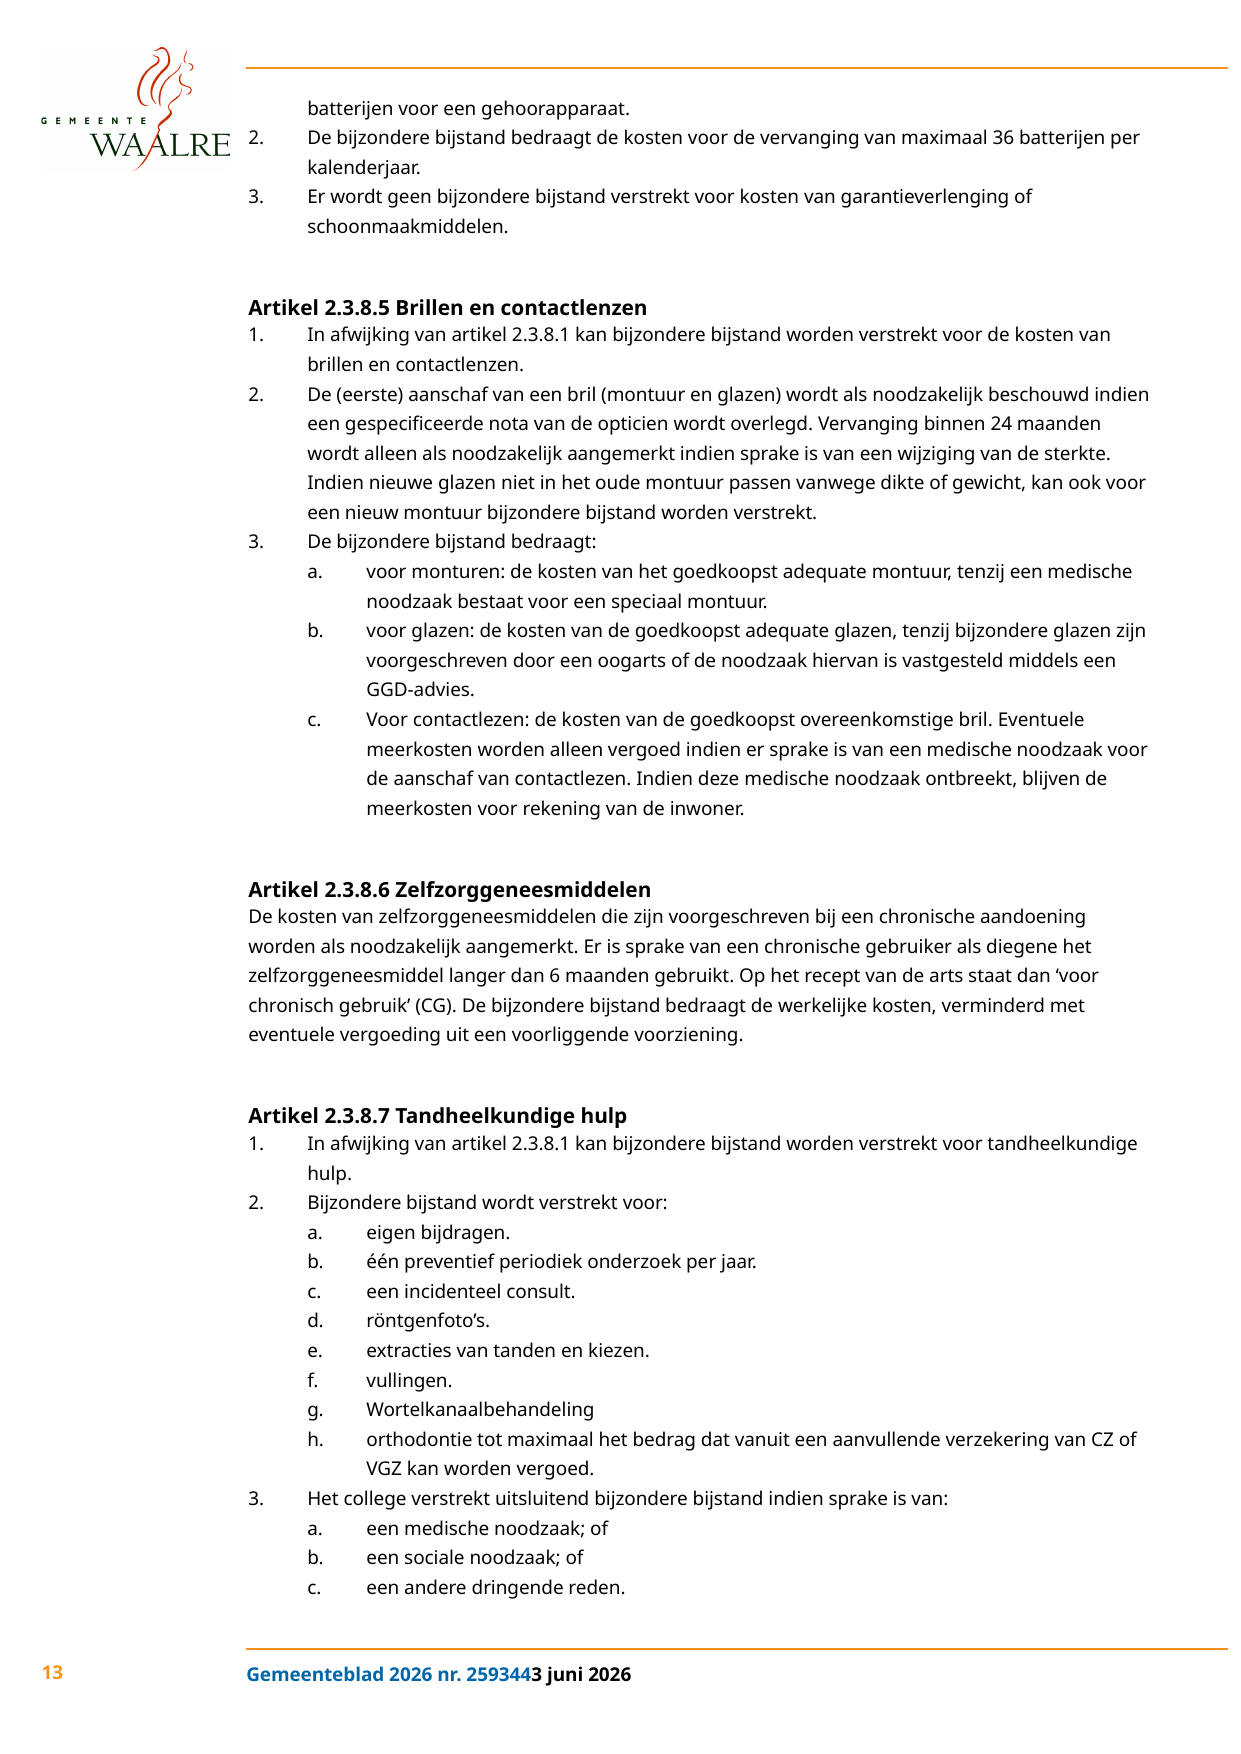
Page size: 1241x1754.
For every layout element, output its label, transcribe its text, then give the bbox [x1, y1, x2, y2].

list röntgenfoto’s. [307, 1308, 1152, 1333]
list een medische noodzaak; of [307, 1515, 1152, 1540]
list vullingen. [307, 1367, 1152, 1392]
list een sociale noodzaak; of [307, 1544, 1152, 1570]
list Wortelkanaalbehandeling [307, 1396, 1152, 1422]
text Artikel 2.3.8.5 Brillen en contactlenzen [248, 293, 1152, 322]
list een incidenteel consult. [307, 1278, 1152, 1304]
list één preventief periodiek onderzoek per jaar. [307, 1248, 1152, 1274]
list De bijzondere bijstand bedraagt: [248, 529, 1152, 554]
list een andere dringende reden. [307, 1574, 1152, 1599]
list Voor contactlezen: de kosten van de goedkoopst overeenkomstige bril. Eventuele meerkosten worden alleen vergoed indien er sprake is van een medische noodzaak voor de aanschaf van contactlezen. Indien deze medische noodzaak ontbreekt, blijven de meerkosten voor rekening van de inwoner. [307, 706, 1152, 821]
list Er wordt geen bijzondere bijstand verstrekt voor kosten van garantieverlenging of schoonmaakmiddelen. [248, 183, 1152, 239]
list In afwijking van artikel 2.3.8.1 kan bijzondere bijstand worden verstrekt voor tandheelkundige hulp. [248, 1130, 1152, 1185]
text Artikel 2.3.8.7 Tandheelkundige hulp [248, 1102, 1152, 1130]
list orthodontie tot maximaal het bedrag dat vanuit een aanvullende verzekering van CZ of VGZ kan worden vergoed. [307, 1426, 1152, 1481]
text Artikel 2.3.8.6 Zelfzorggeneesmiddelen [248, 875, 1152, 903]
list eigen bijdragen. [307, 1219, 1152, 1244]
list Het college verstrekt uitsluitend bijzondere bijstand indien sprake is van: [248, 1485, 1152, 1511]
list In afwijking van artikel 2.3.8.1 kan bijzondere bijstand worden verstrekt voor de kosten van brillen en contactlenzen. [248, 322, 1152, 377]
list batterijen voor een gehoorapparaat. [248, 95, 1152, 121]
text De kosten van zelfzorggeneesmiddelen die zijn voorgeschreven bij een chronische aandoening worden als noodzakelijk aangemerkt. Er is sprake van een chronische gebruiker als diegene het zelfzorggeneesmiddel langer dan 6 maanden gebruikt. Op het recept van de arts staat dan ‘voor chronisch gebruik’ (CG). De bijzondere bijstand bedraagt de werkelijke kosten, verminderd met eventuele vergoeding uit een voorliggende voorziening. [248, 903, 1152, 1047]
list De (eerste) aanschaf van een bril (montuur en glazen) wordt als noodzakelijk beschouwd indien een gespecificeerde nota van de opticien wordt overlegd. Vervanging binnen 24 maanden wordt alleen als noodzakelijk aangemerkt indien sprake is van een wijziging van de sterkte. Indien nieuwe glazen niet in het oude montuur passen vanwege dikte of gewicht, kan ook voor een nieuw montuur bijzondere bijstand worden verstrekt. [248, 381, 1152, 525]
picture [41, 47, 231, 172]
list voor monturen: de kosten van het goedkoopst adequate montuur, tenzij een medische noodzaak bestaat voor een speciaal montuur. [307, 558, 1152, 613]
list extracties van tanden en kiezen. [307, 1337, 1152, 1363]
list Bijzondere bijstand wordt verstrekt voor: [248, 1189, 1152, 1215]
list voor glazen: de kosten van de goedkoopst adequate glazen, tenzij bijzondere glazen zijn voorgeschreven door een oogarts of de noodzaak hiervan is vastgesteld middels een GGD-advies. [307, 617, 1152, 702]
list De bijzondere bijstand bedraagt de kosten voor de vervanging van maximaal 36 batterijen per kalenderjaar. [248, 124, 1152, 180]
